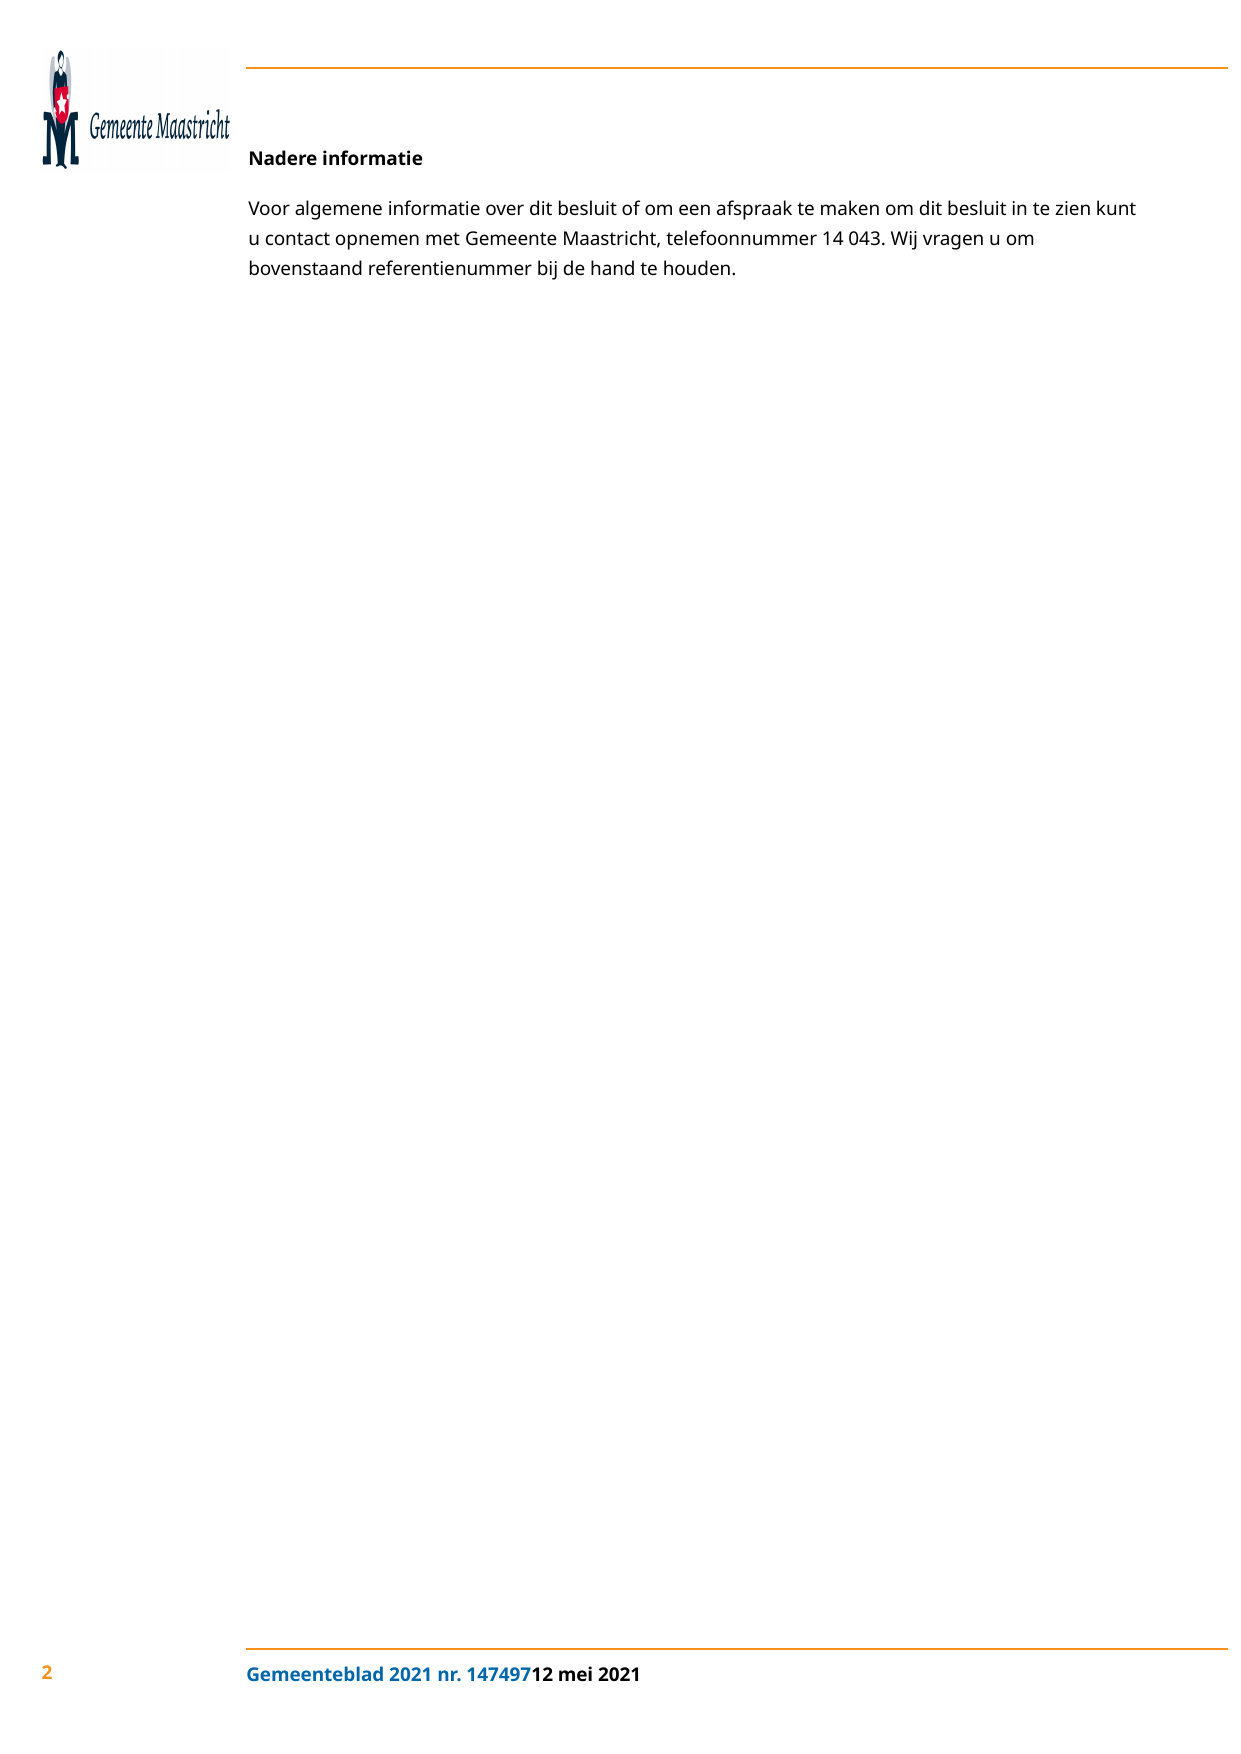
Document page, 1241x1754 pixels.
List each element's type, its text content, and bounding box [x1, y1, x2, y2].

text Nadere informatie [248, 145, 1152, 171]
picture [41, 47, 231, 172]
text Voor algemene informatie over dit besluit of om een afspraak te maken om dit besluit in te zien kunt u contact opnemen met Gemeente Maastricht, telefoonnummer 14 043. Wij vragen u om bovenstaand referentienummer bij de hand te houden. [248, 196, 1152, 281]
